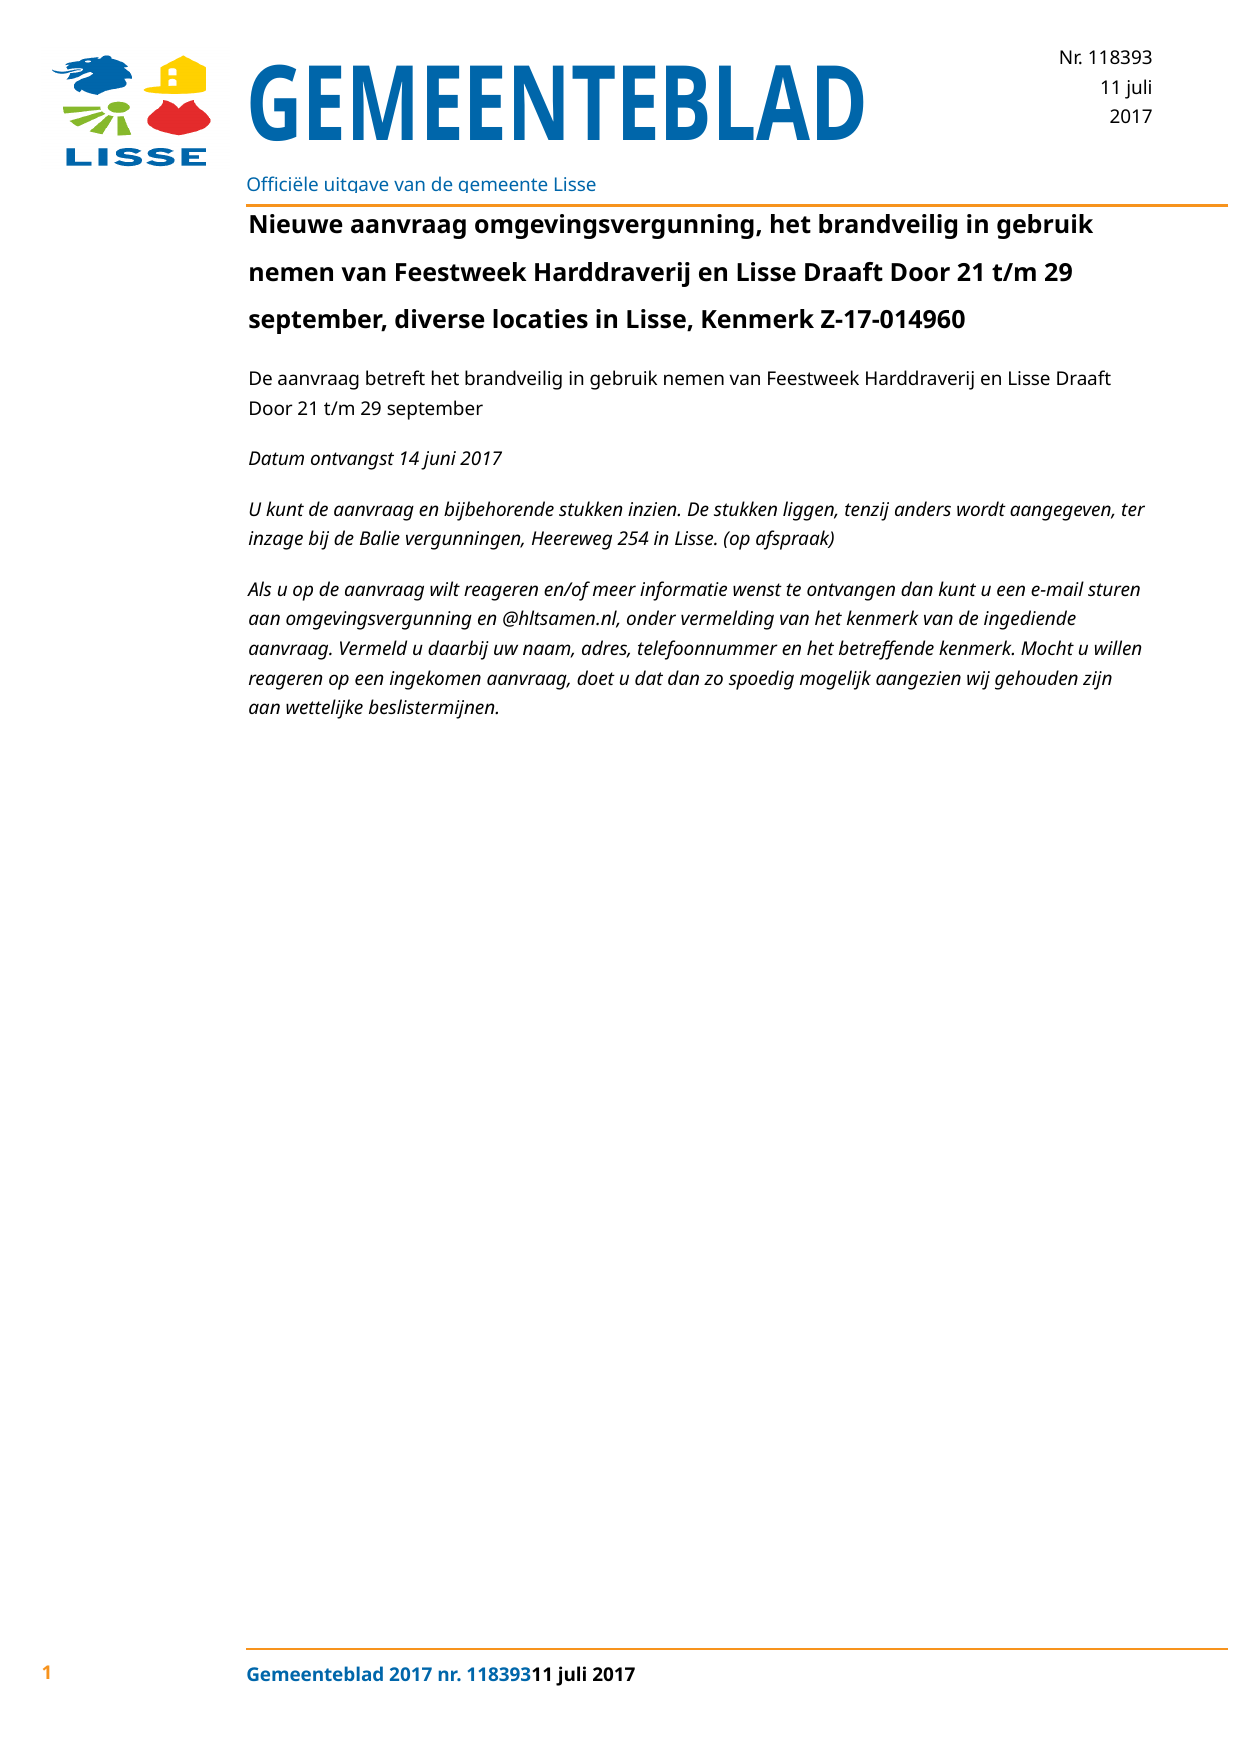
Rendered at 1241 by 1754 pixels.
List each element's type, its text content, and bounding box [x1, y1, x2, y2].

text De aanvraag betreft het brandveilig in gebruik nemen van Feestweek Harddraverij en Lisse Draaft Door 21 t/m 29 september [248, 366, 1152, 421]
text U kunt de aanvraag en bijbehorende stukken inzien. De stukken liggen, tenzij anders wordt aangegeven, ter inzage bij de Balie vergunningen, Heereweg 254 in Lisse. (op afspraak) [248, 496, 1152, 551]
picture [41, 47, 231, 172]
text Nieuwe aanvraag omgevingsvergunning, het brandveilig in gebruik nemen van Feestweek Harddraverij en Lisse Draaft Door 21 t/m 29 september, diverse locaties in Lisse, Kenmerk Z-17-014960 [248, 207, 1152, 336]
text Datum ontvangst 14 juni 2017 [248, 446, 1152, 471]
text Als u op de aanvraag wilt reageren en/of meer informatie wenst te ontvangen dan kunt u een e-mail sturen aan omgevingsvergunning en @hltsamen.nl, onder vermelding van het kenmerk van de ingediende aanvraag. Vermeld u daarbij uw naam, adres, telefoonnummer en het betreffende kenmerk. Mocht u willen reageren op een ingekomen aanvraag, doet u dat dan zo spoedig mogelijk aangezien wij gehouden zijn aan wettelijke beslistermijnen. [248, 576, 1152, 720]
